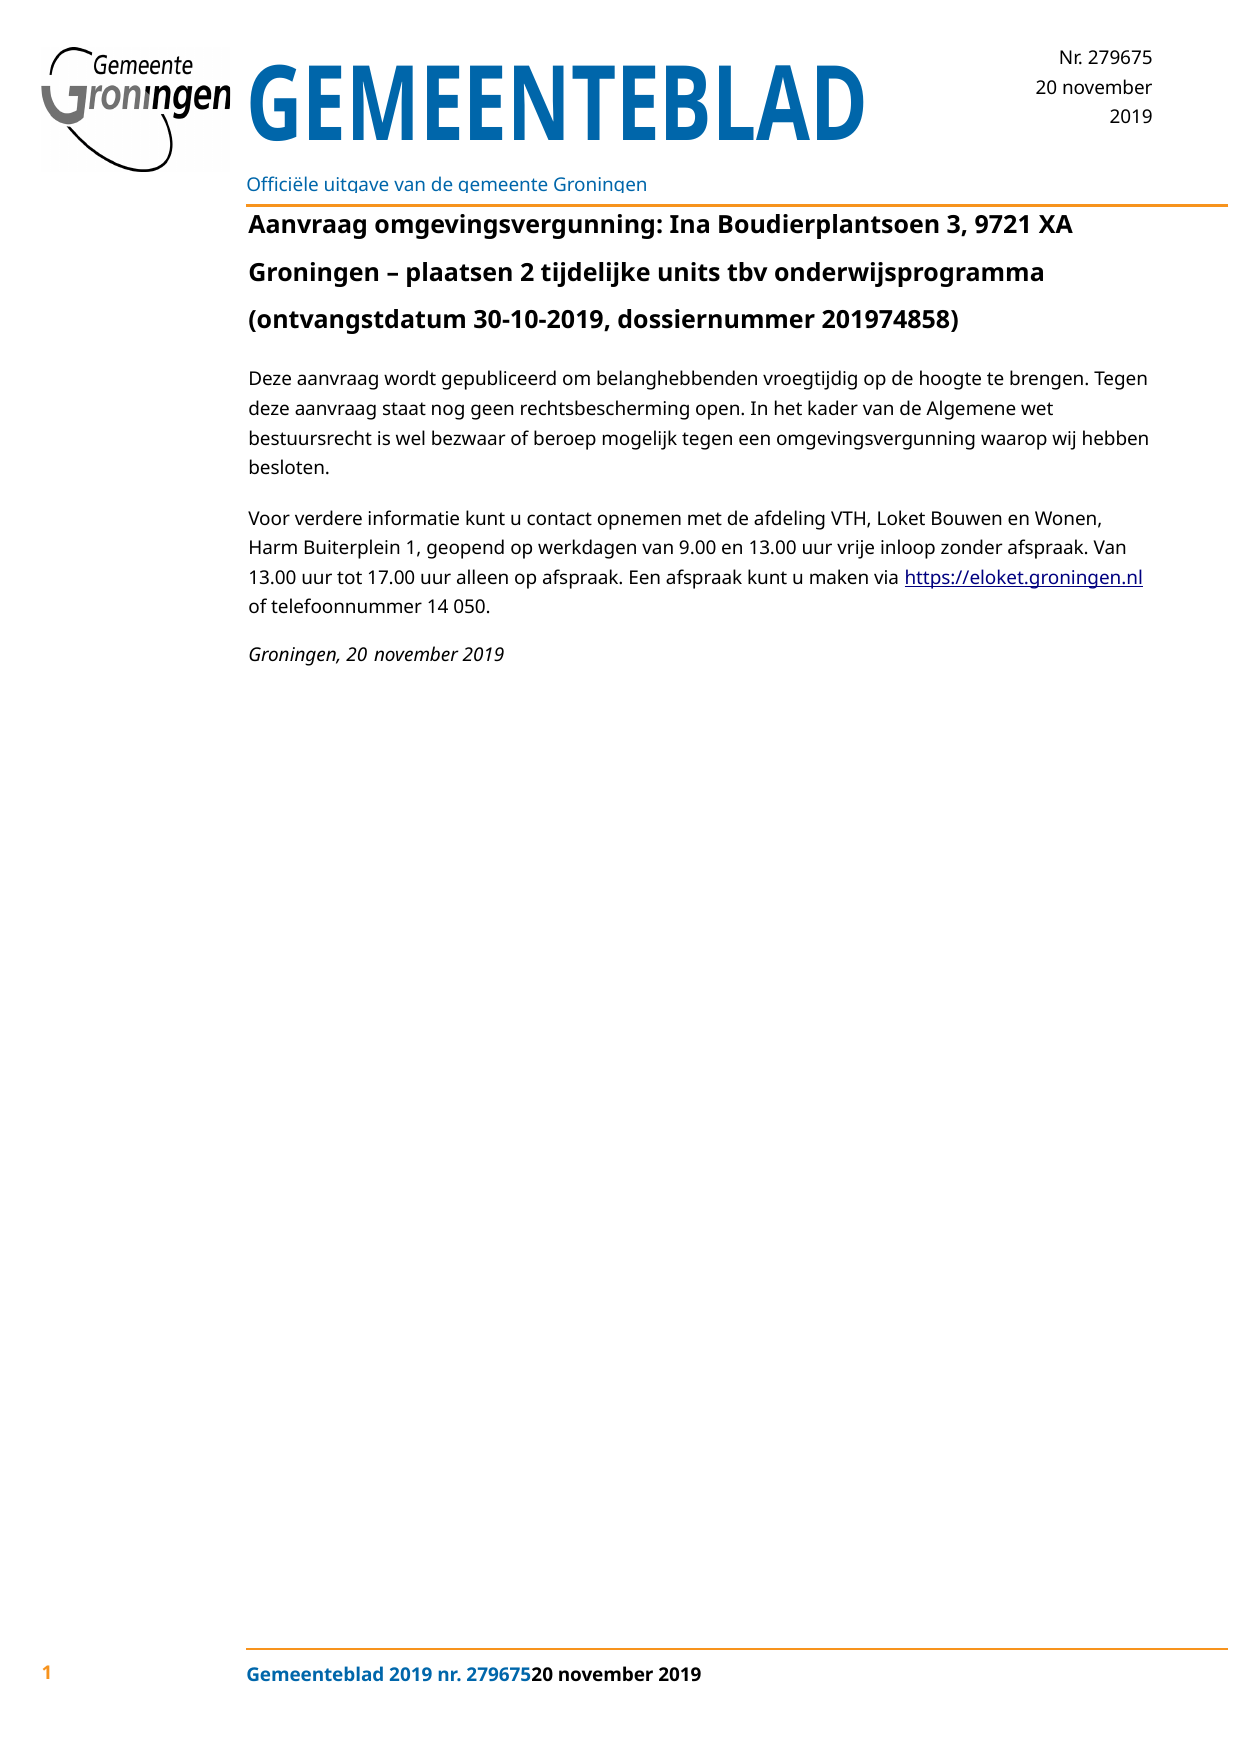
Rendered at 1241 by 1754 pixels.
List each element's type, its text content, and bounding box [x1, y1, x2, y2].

text Voor verdere informatie kunt u contact opnemen met de afdeling VTH, Loket Bouwen en Wonen, Harm Buiterplein 1, geopend op werkdagen van 9.00 en 13.00 uur vrije inloop zonder afspraak. Van 13.00 uur tot 17.00 uur alleen op afspraak. Een afspraak kunt u maken via https://eloket.groningen.nl of telefoonnummer 14 050. [248, 505, 1152, 619]
text Deze aanvraag wordt gepubliceerd om belanghebbenden vroegtijdig op de hoogte te brengen. Tegen deze aanvraag staat nog geen rechtsbescherming open. In het kader van de Algemene wet bestuursrecht is wel bezwaar of beroep mogelijk tegen een omgevingsvergunning waarop wij hebben besloten. [248, 366, 1152, 480]
text Groningen, 20 november 2019 [248, 641, 1152, 667]
picture [41, 47, 231, 172]
text Aanvraag omgevingsvergunning: Ina Boudierplantsoen 3, 9721 XA Groningen – plaatsen 2 tijdelijke units tbv onderwijsprogramma (ontvangstdatum 30-10-2019, dossiernummer 201974858) [248, 207, 1152, 336]
